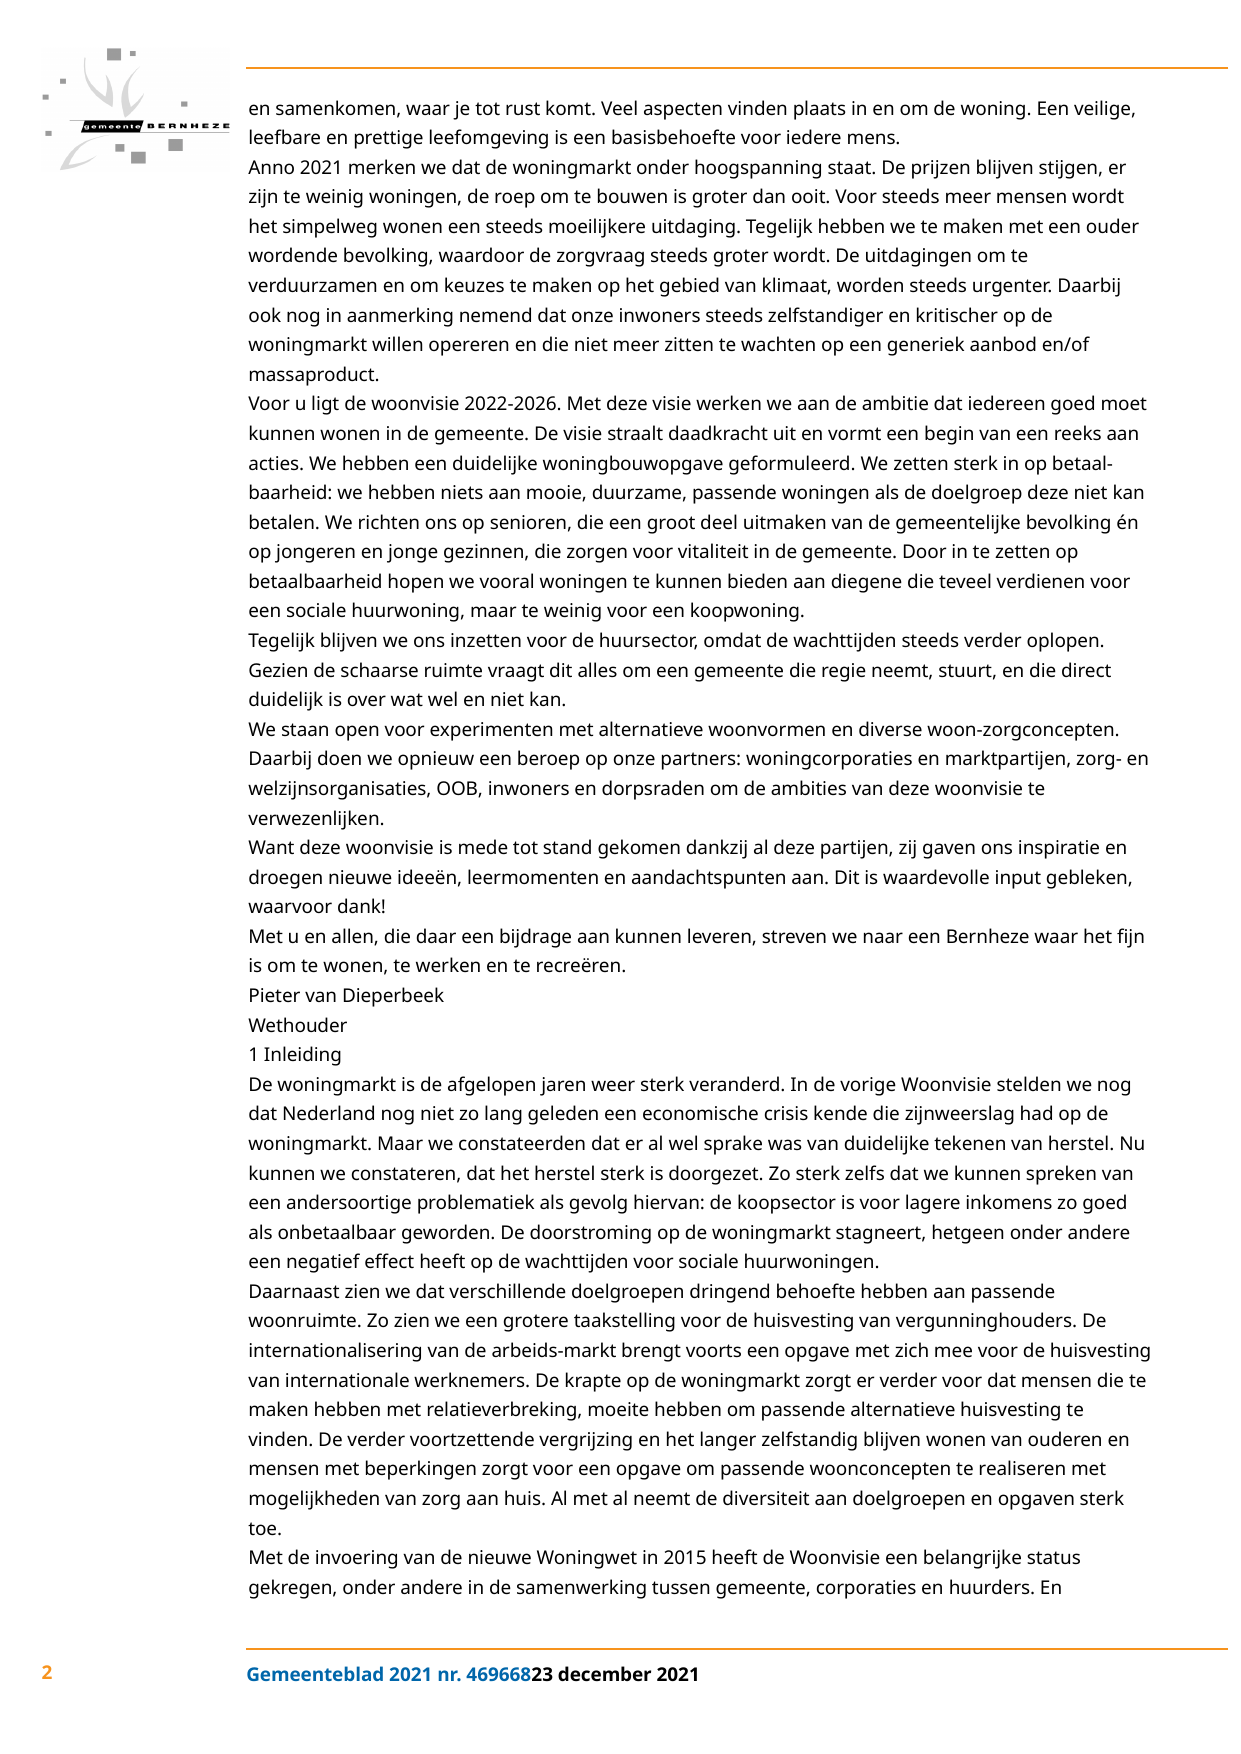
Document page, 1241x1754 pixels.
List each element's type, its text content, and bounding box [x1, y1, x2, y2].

text Tegelijk blijven we ons inzetten voor de huursector, omdat de wachttijden steeds verder oplopen. Gezien de schaarse ruimte vraagt dit alles om een gemeente die regie neemt, stuurt, en die direct duidelijk is over wat wel en niet kan. [248, 627, 1152, 712]
picture [41, 47, 231, 172]
text Wethouder [248, 1012, 1152, 1038]
text Met u en allen, die daar een bijdrage aan kunnen leveren, streven we naar een Bernheze waar het fijn is om te wonen, te werken en te recreëren. [248, 923, 1152, 978]
text Want deze woonvisie is mede tot stand gekomen dankzij al deze partijen, zij gaven ons inspiratie en droegen nieuwe ideeën, leermomenten en aandachtspunten aan. Dit is waardevolle input gebleken, waarvoor dank! [248, 834, 1152, 919]
text Voor u ligt de woonvisie 2022-2026. Met deze visie werken we aan de ambitie dat iedereen goed moet kunnen wonen in de gemeente. De visie straalt daadkracht uit en vormt een begin van een reeks aan acties. We hebben een duidelijke woningbouwopgave geformuleerd. We zetten sterk in op betaal-baarheid: we hebben niets aan mooie, duurzame, passende woningen als de doelgroep deze niet kan betalen. We richten ons op senioren, die een groot deel uitmaken van de gemeentelijke bevolking én op jongeren en jonge gezinnen, die zorgen voor vitaliteit in de gemeente. Door in te zetten op betaalbaarheid hopen we vooral woningen te kunnen bieden aan diegene die teveel verdienen voor een sociale huurwoning, maar te weinig voor een koopwoning. [248, 391, 1152, 623]
text Daarnaast zien we dat verschillende doelgroepen dringend behoefte hebben aan passende woonruimte. Zo zien we een grotere taakstelling voor de huisvesting van vergunninghouders. De internationalisering van de arbeids-markt brengt voorts een opgave met zich mee voor de huisvesting van internationale werknemers. De krapte op de woningmarkt zorgt er verder voor dat mensen die te maken hebben met relatieverbreking, moeite hebben om passende alternatieve huisvesting te vinden. De verder voortzettende vergrijzing en het langer zelfstandig blijven wonen van ouderen en mensen met beperkingen zorgt voor een opgave om passende woonconcepten te realiseren met mogelijkheden van zorg aan huis. Al met al neemt de diversiteit aan doelgroepen en opgaven sterk toe. [248, 1278, 1152, 1541]
text De woningmarkt is de afgelopen jaren weer sterk veranderd. In de vorige Woonvisie stelden we nog dat Nederland nog niet zo lang geleden een economische crisis kende die zijnweerslag had op de woningmarkt. Maar we constateerden dat er al wel sprake was van duidelijke tekenen van herstel. Nu kunnen we constateren, dat het herstel sterk is doorgezet. Zo sterk zelfs dat we kunnen spreken van een andersoortige problematiek als gevolg hiervan: de koopsector is voor lagere inkomens zo goed als onbetaalbaar geworden. De doorstroming op de woningmarkt stagneert, hetgeen onder andere een negatief effect heeft op de wachttijden voor sociale huurwoningen. [248, 1071, 1152, 1274]
text Pieter van Dieperbeek [248, 982, 1152, 1008]
text Met de invoering van de nieuwe Woningwet in 2015 heeft de Woonvisie een belangrijke status gekregen, onder andere in de samenwerking tussen gemeente, corporaties en huurders. En [248, 1544, 1152, 1600]
text 1 Inleiding [248, 1041, 1152, 1067]
text Anno 2021 merken we dat de woningmarkt onder hoogspanning staat. De prijzen blijven stijgen, er zijn te weinig woningen, de roep om te bouwen is groter dan ooit. Voor steeds meer mensen wordt het simpelweg wonen een steeds moeilijkere uitdaging. Tegelijk hebben we te maken met een ouder wordende bevolking, waardoor de zorgvraag steeds groter wordt. De uitdagingen om te verduurzamen en om keuzes te maken op het gebied van klimaat, worden steeds urgenter. Daarbij ook nog in aanmerking nemend dat onze inwoners steeds zelfstandiger en kritischer op de woningmarkt willen opereren en die niet meer zitten te wachten op een generiek aanbod en/of massaproduct. [248, 154, 1152, 387]
text We staan open voor experimenten met alternatieve woonvormen en diverse woon-zorgconcepten. Daarbij doen we opnieuw een beroep op onze partners: woningcorporaties en marktpartijen, zorg- en welzijnsorganisaties, OOB, inwoners en dorpsraden om de ambities van deze woonvisie te verwezenlijken. [248, 716, 1152, 831]
text en samenkomen, waar je tot rust komt. Veel aspecten vinden plaats in en om de woning. Een veilige, leefbare en prettige leefomgeving is een basisbehoefte voor iedere mens. [248, 95, 1152, 150]
